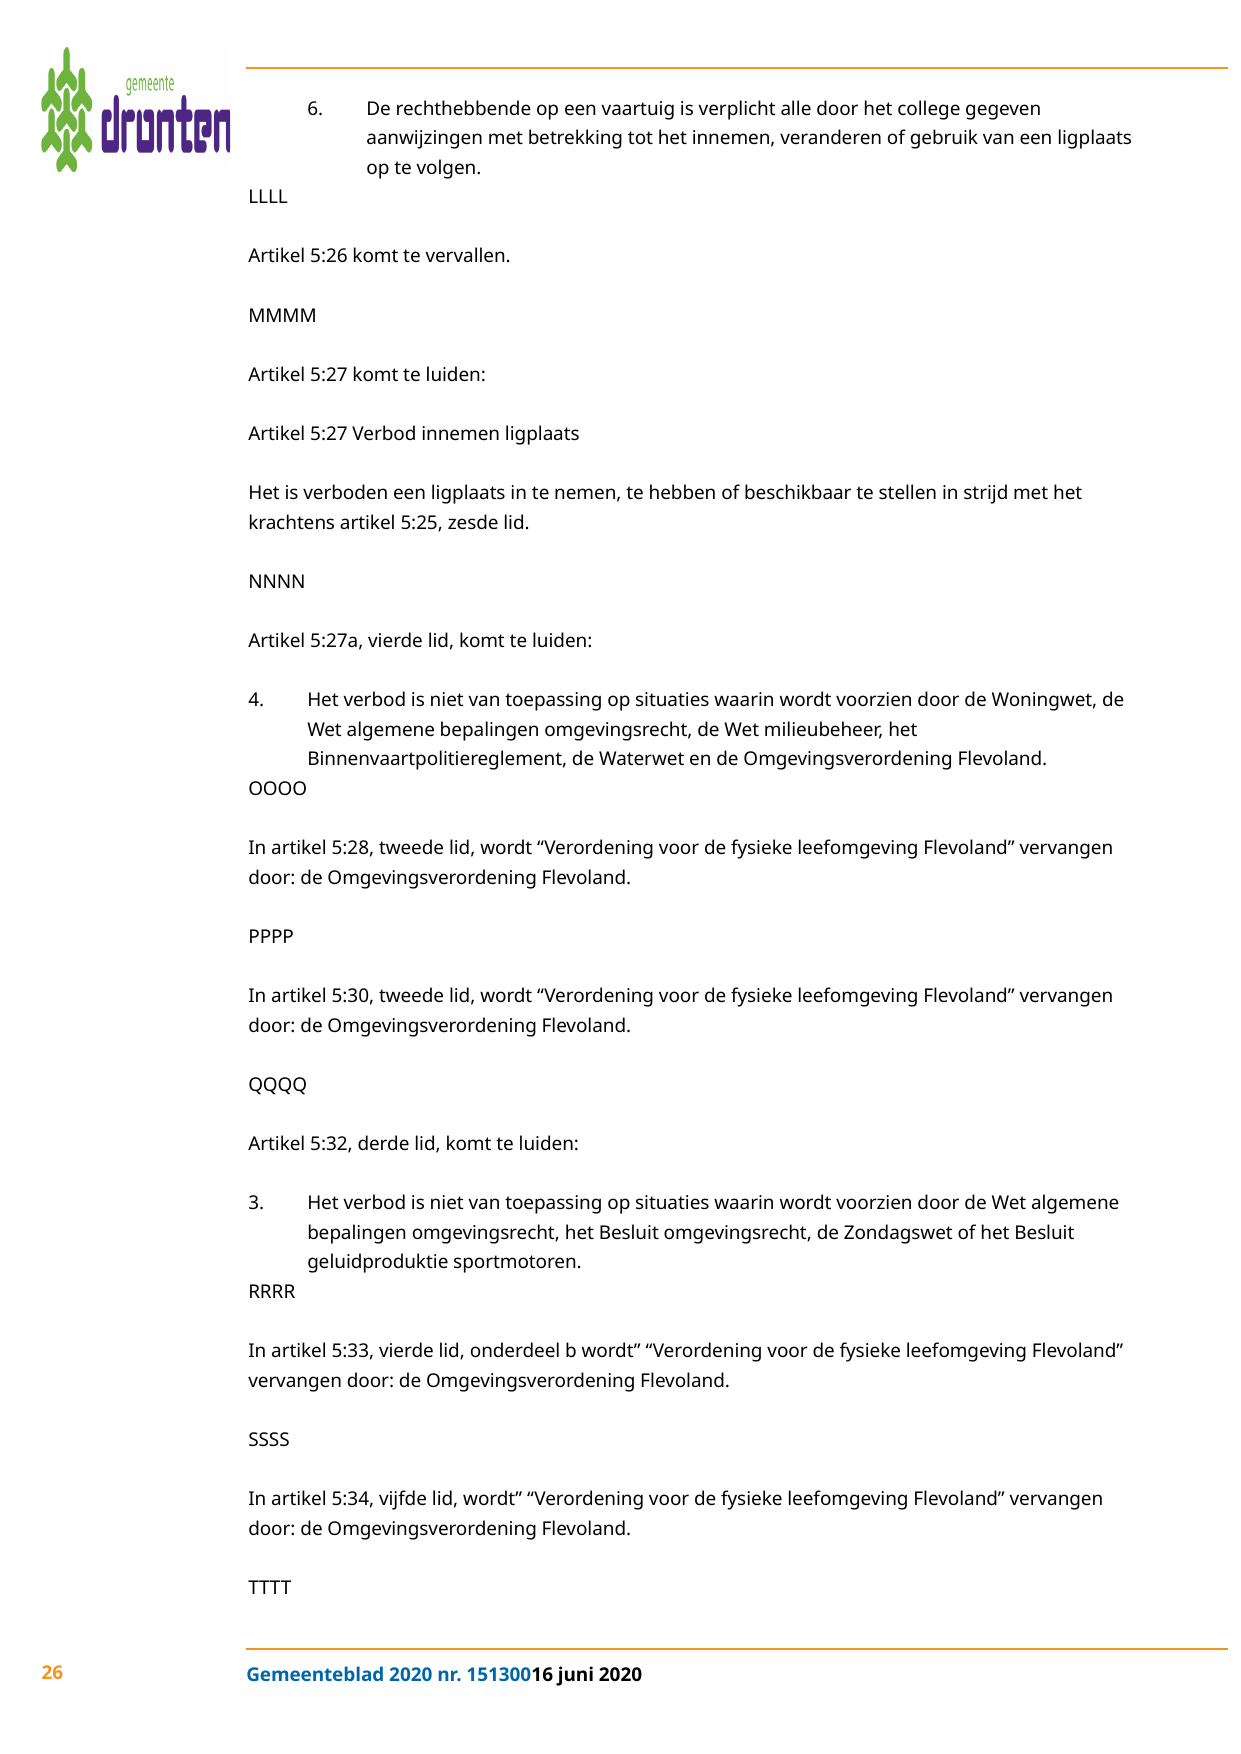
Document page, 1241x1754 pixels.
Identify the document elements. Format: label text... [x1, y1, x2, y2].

text MMMM [248, 302, 1152, 328]
text RRRR [248, 1278, 1152, 1304]
text In artikel 5:28, tweede lid, wordt “Verordening voor de fysieke leefomgeving Flevoland” vervangen door: de Omgevingsverordening Flevoland. [248, 834, 1152, 890]
text OOOO [248, 775, 1152, 801]
text SSSS [248, 1426, 1152, 1452]
text TTTT [248, 1574, 1152, 1600]
text QQQQ [248, 1071, 1152, 1097]
text Artikel 5:26 komt te vervallen. [248, 243, 1152, 268]
list Het verbod is niet van toepassing op situaties waarin wordt voorzien door de Wet algemene bepalingen omgevingsrecht, het Besluit omgevingsrecht, de Zondagswet of het Besluit geluidproduktie sportmotoren. [248, 1189, 1152, 1274]
picture [41, 47, 231, 172]
text In artikel 5:33, vierde lid, onderdeel b wordt” “Verordening voor de fysieke leefomgeving Flevoland” vervangen door: de Omgevingsverordening Flevoland. [248, 1337, 1152, 1393]
text PPPP [248, 923, 1152, 949]
text Artikel 5:27 komt te luiden: [248, 361, 1152, 387]
list De rechthebbende op een vaartuig is verplicht alle door het college gegeven aanwijzingen met betrekking tot het innemen, veranderen of gebruik van een ligplaats op te volgen. [307, 95, 1152, 180]
text NNNN [248, 568, 1152, 594]
list Het verbod is niet van toepassing op situaties waarin wordt voorzien door de Woningwet, de Wet algemene bepalingen omgevingsrecht, de Wet milieubeheer, het Binnenvaartpolitiereglement, de Waterwet en de Omgevingsverordening Flevoland. [248, 686, 1152, 771]
text LLLL [248, 183, 1152, 209]
text Artikel 5:27a, vierde lid, komt te luiden: [248, 627, 1152, 653]
text Artikel 5:32, derde lid, komt te luiden: [248, 1130, 1152, 1156]
text In artikel 5:30, tweede lid, wordt “Verordening voor de fysieke leefomgeving Flevoland” vervangen door: de Omgevingsverordening Flevoland. [248, 982, 1152, 1038]
text Artikel 5:27 Verbod innemen ligplaats [248, 420, 1152, 446]
text In artikel 5:34, vijfde lid, wordt” “Verordening voor de fysieke leefomgeving Flevoland” vervangen door: de Omgevingsverordening Flevoland. [248, 1485, 1152, 1541]
text Het is verboden een ligplaats in te nemen, te hebben of beschikbaar te stellen in strijd met het krachtens artikel 5:25, zesde lid. [248, 479, 1152, 535]
